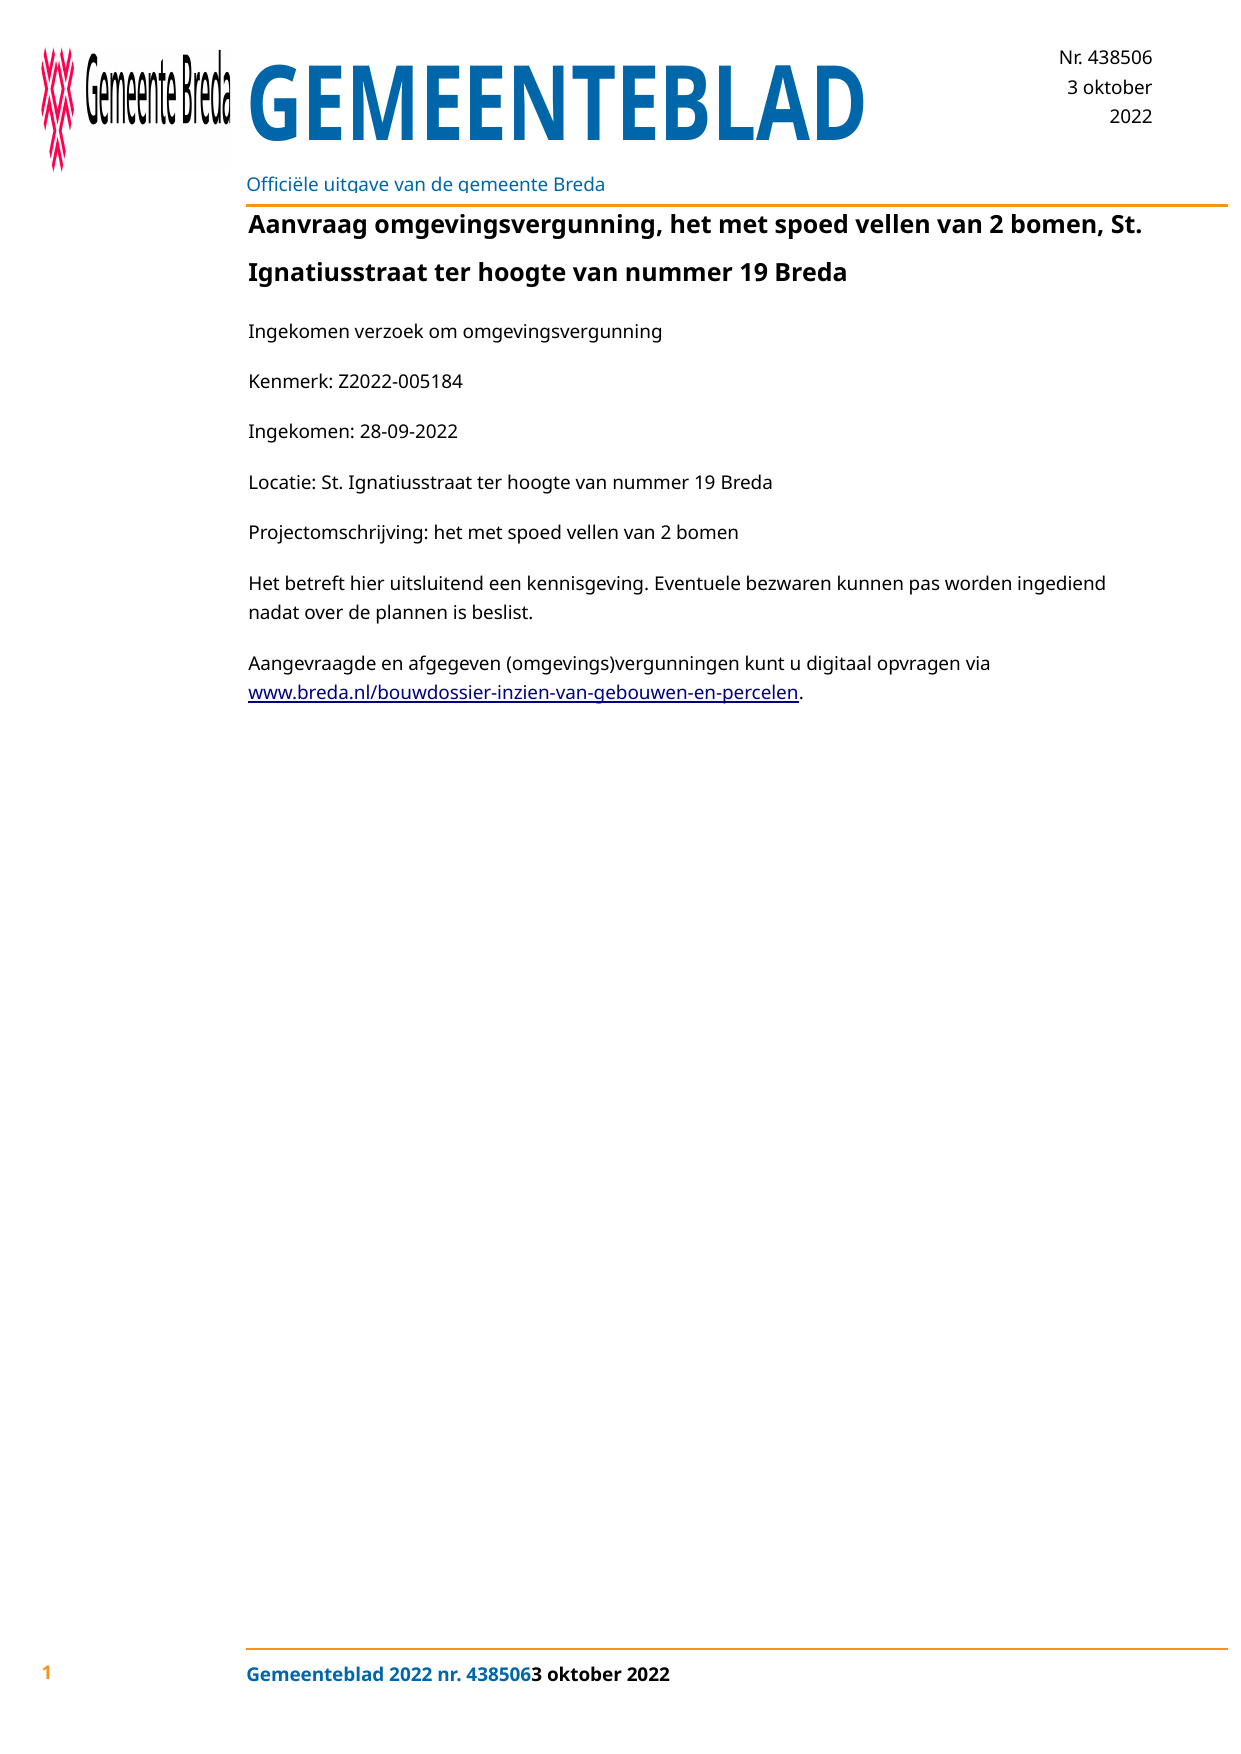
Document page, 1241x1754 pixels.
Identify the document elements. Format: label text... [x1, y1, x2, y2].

text Locatie: St. Ignatiusstraat ter hoogte van nummer 19 Breda [248, 469, 1152, 495]
text Ingekomen: 28-09-2022 [248, 419, 1152, 444]
text Projectomschrijving: het met spoed vellen van 2 bomen [248, 519, 1152, 545]
picture [41, 47, 231, 172]
text Aanvraag omgevingsvergunning, het met spoed vellen van 2 bomen, St. Ignatiusstraat ter hoogte van nummer 19 Breda [248, 207, 1152, 288]
text Ingekomen verzoek om omgevingsvergunning [248, 318, 1152, 344]
text Het betreft hier uitsluitend een kennisgeving. Eventuele bezwaren kunnen pas worden ingediend nadat over de plannen is beslist. [248, 570, 1152, 625]
text Kenmerk: Z2022-005184 [248, 368, 1152, 394]
text Aangevraagde en afgegeven (omgevings)vergunningen kunt u digitaal opvragen via www.breda.nl/bouwdossier-inzien-van-gebouwen-en-percelen. [248, 650, 1152, 705]
